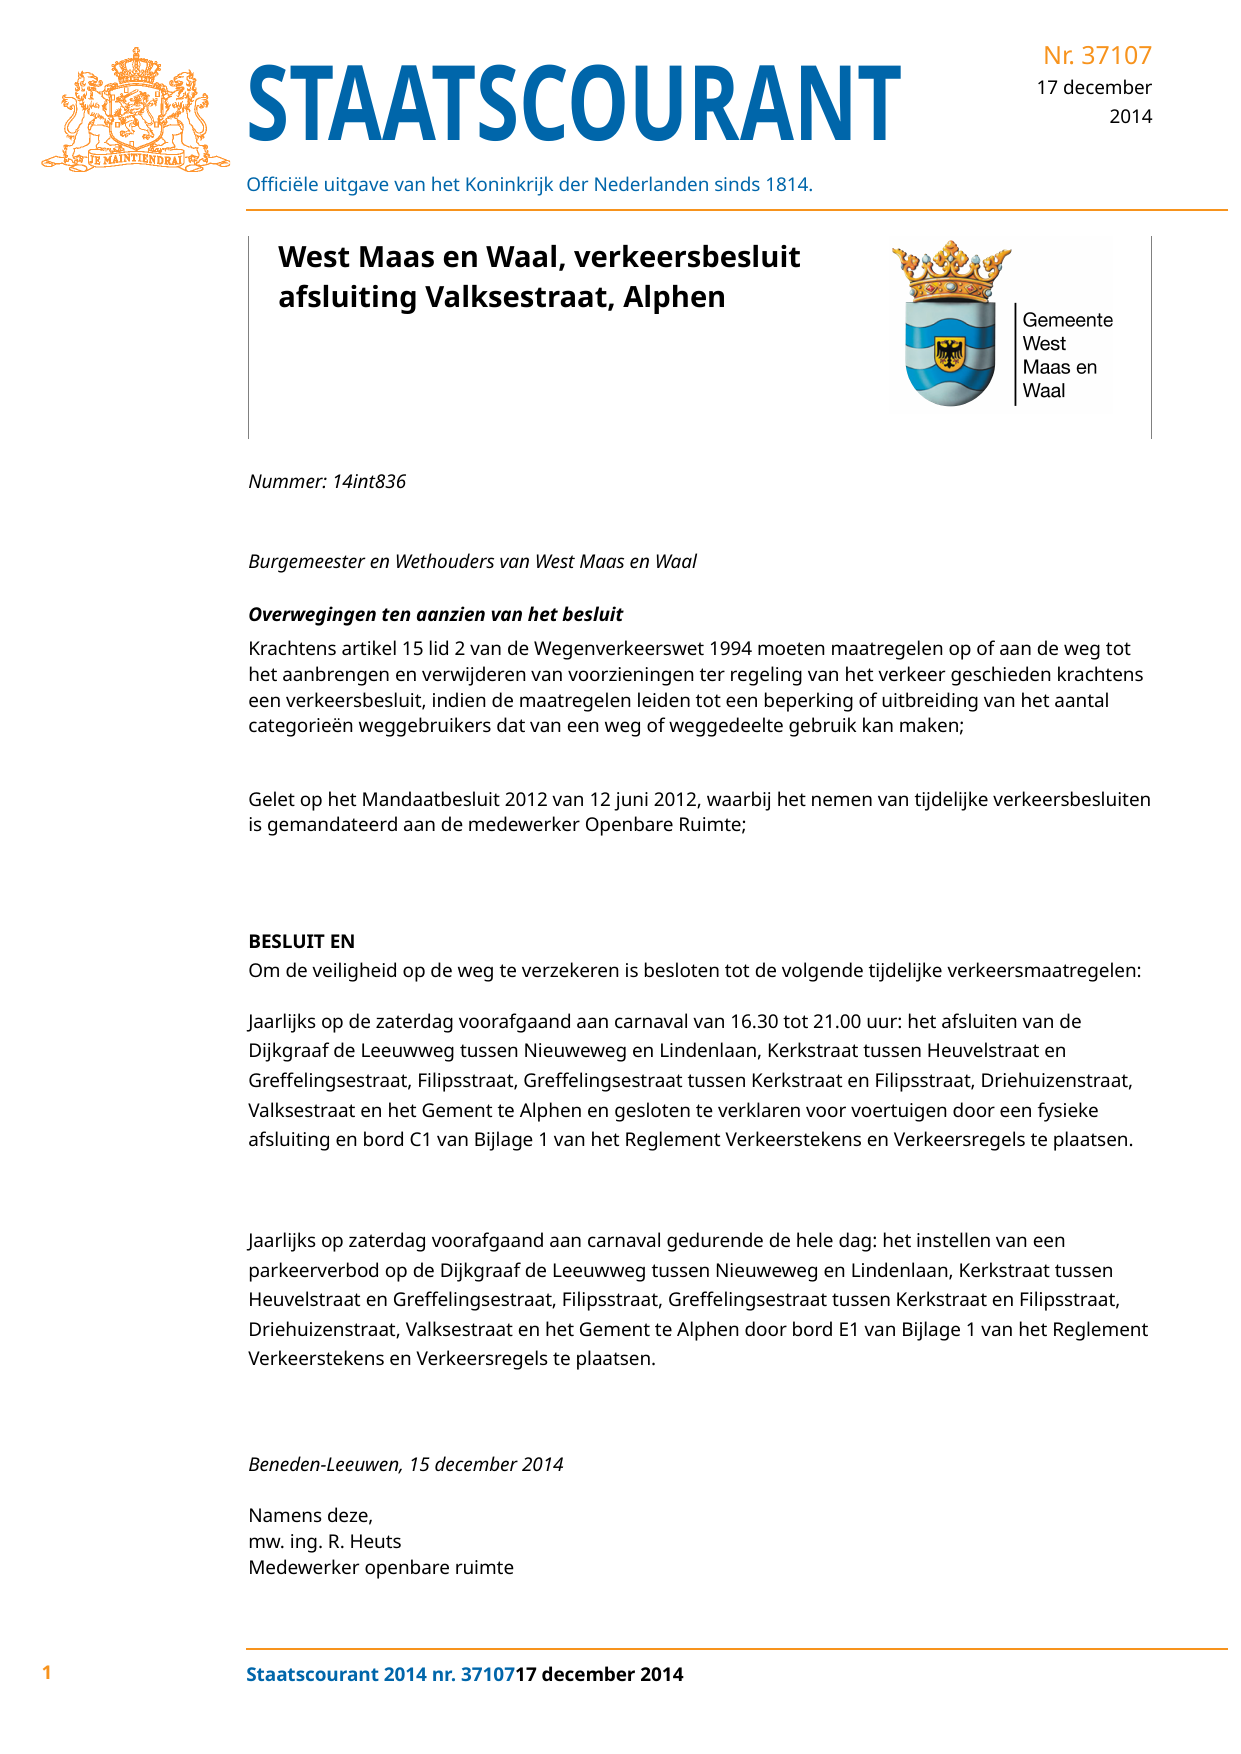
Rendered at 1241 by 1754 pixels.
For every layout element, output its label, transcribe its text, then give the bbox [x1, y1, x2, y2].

text Gelet op het Mandaatbesluit 2012 van 12 juni 2012, waarbij het nemen van tijdelijke verkeersbesluiten is gemandateerd aan de medewerker Openbare Ruimte; [248, 786, 1152, 837]
table_header [850, 414, 1151, 439]
picture [41, 47, 231, 172]
text Nummer: 14int836 [248, 469, 1152, 494]
table_header [1113, 236, 1151, 413]
table_header West Maas en Waal, verkeersbesluit afsluiting Valksestraat, Alphen [249, 236, 850, 439]
text Krachtens artikel 15 lid 2 van de Wegenverkeerswet 1994 moeten maatregelen op of aan de weg tot het aanbrengen en verwijderen van voorzieningen ter regeling van het verkeer geschieden krachtens een verkeersbesluit, indien de maatregelen leiden tot een beperking of uitbreiding van het aantal categorieën weggebruikers dat van een weg of weggedeelte gebruik kan maken; [248, 635, 1152, 738]
text mw. ing. R. Heuts [248, 1528, 1152, 1554]
table_header [850, 236, 888, 413]
text Overwegingen ten aanzien van het besluit [248, 601, 1152, 627]
text Beneden-Leeuwen, 15 december 2014 [248, 1451, 1152, 1477]
text BESLUIT EN [248, 928, 1152, 954]
text Jaarlijks op de zaterdag voorafgaand aan carnaval van 16.30 tot 21.00 uur: het afsluiten van de Dijkgraaf de Leeuwweg tussen Nieuweweg en Lindenlaan, Kerkstraat tussen Heuvelstraat en Greffelingsestraat, Filipsstraat, Greffelingsestraat tussen Kerkstraat en Filipsstraat, Driehuizenstraat, Valksestraat en het Gement te Alphen en gesloten te verklaren voor voertuigen door een fysieke afsluiting en bord C1 van Bijlage 1 van het Reglement Verkeerstekens en Verkeersregels te plaatsen. [248, 1008, 1152, 1152]
text Burgemeester en Wethouders van West Maas en Waal [248, 548, 1152, 574]
text Om de veiligheid op de weg te verzekeren is besloten tot de volgende tijdelijke verkeersmaatregelen: [248, 958, 1152, 983]
picture [888, 236, 1113, 414]
text Jaarlijks op zaterdag voorafgaand aan carnaval gedurende de hele dag: het instellen van een parkeerverbod op de Dijkgraaf de Leeuwweg tussen Nieuweweg en Lindenlaan, Kerkstraat tussen Heuvelstraat en Greffelingsestraat, Filipsstraat, Greffelingsestraat tussen Kerkstraat en Filipsstraat, Driehuizenstraat, Valksestraat en het Gement te Alphen door bord E1 van Bijlage 1 van het Reglement Verkeerstekens en Verkeersregels te plaatsen. [248, 1227, 1152, 1371]
text Namens deze, [248, 1503, 1152, 1528]
text Medewerker openbare ruimte [248, 1554, 1152, 1580]
